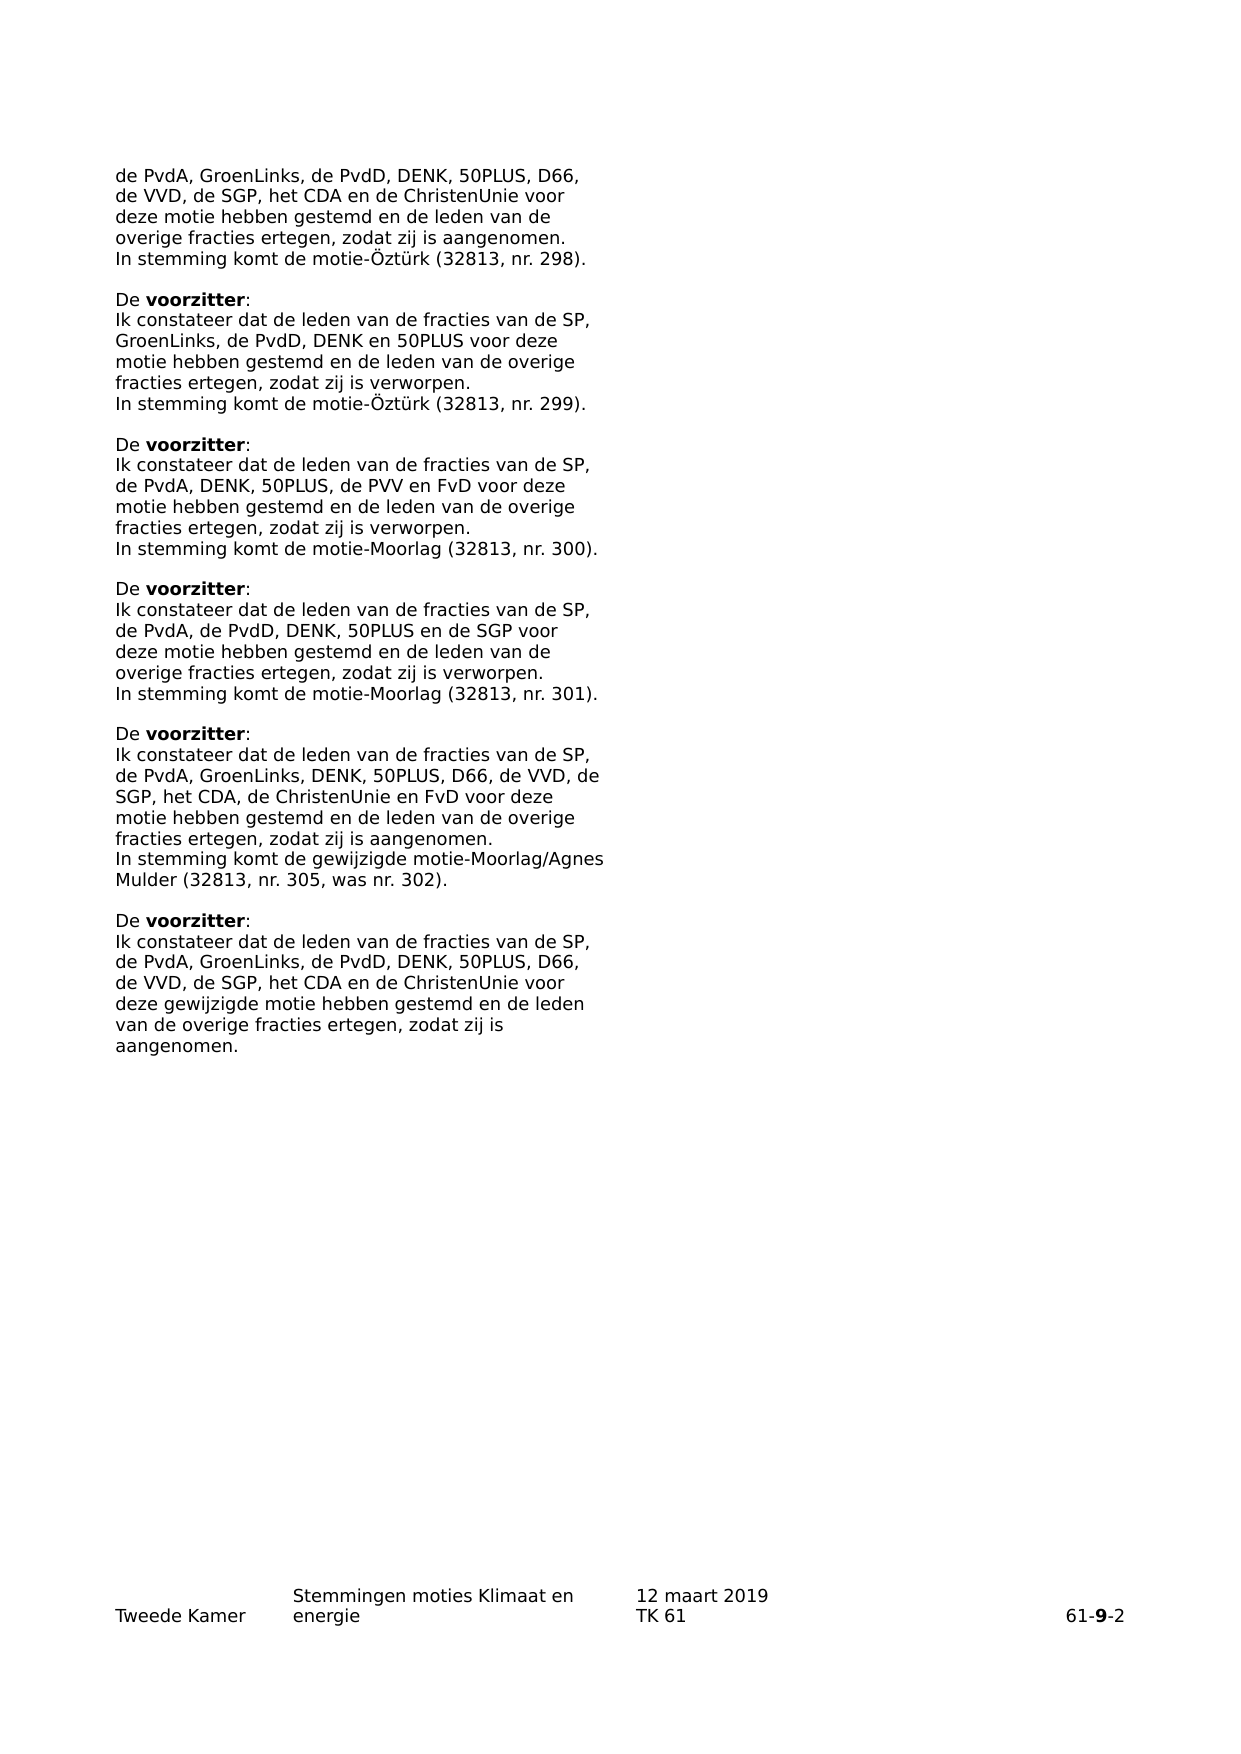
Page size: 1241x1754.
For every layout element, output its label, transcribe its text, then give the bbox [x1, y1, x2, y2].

text Ik constateer dat de leden van de fracties van de SP, de PvdA, GroenLinks, DENK, 50PLUS, D66, de VVD, de SGP, het CDA, de ChristenUnie en FvD voor deze motie hebben gestemd en de leden van de overige fracties ertegen, zodat zij is aangenomen. [115, 745, 605, 849]
text In stemming komt de motie-Öztürk (32813, nr. 299). [115, 393, 605, 414]
text Ik constateer dat de leden van de fracties van de SP, GroenLinks, de PvdD, DENK en 50PLUS voor deze motie hebben gestemd en de leden van de overige fracties ertegen, zodat zij is verworpen. [115, 310, 605, 393]
text De voorzitter: [115, 911, 605, 931]
text De voorzitter: [115, 579, 605, 600]
text De voorzitter: [115, 724, 605, 745]
text De voorzitter: [115, 434, 605, 455]
text De voorzitter: [115, 289, 605, 310]
text In stemming komt de gewijzigde motie-Moorlag/Agnes Mulder (32813, nr. 305, was nr. 302). [115, 849, 605, 891]
text In stemming komt de motie-Moorlag (32813, nr. 300). [115, 538, 605, 559]
text In stemming komt de motie-Moorlag (32813, nr. 301). [115, 683, 605, 704]
text Ik constateer dat de leden van de fracties van de SP, de PvdA, GroenLinks, de PvdD, DENK, 50PLUS, D66, de VVD, de SGP, het CDA en de ChristenUnie voor deze gewijzigde motie hebben gestemd en de leden van de overige fracties ertegen, zodat zij is aangenomen. [115, 931, 605, 1056]
text de PvdA, GroenLinks, de PvdD, DENK, 50PLUS, D66, de VVD, de SGP, het CDA en de ChristenUnie voor deze motie hebben gestemd en de leden van de overige fracties ertegen, zodat zij is aangenomen. [115, 165, 605, 249]
text In stemming komt de motie-Öztürk (32813, nr. 298). [115, 249, 605, 269]
text Ik constateer dat de leden van de fracties van de SP, de PvdA, de PvdD, DENK, 50PLUS en de SGP voor deze motie hebben gestemd en de leden van de overige fracties ertegen, zodat zij is verworpen. [115, 600, 605, 683]
text Ik constateer dat de leden van de fracties van de SP, de PvdA, DENK, 50PLUS, de PVV en FvD voor deze motie hebben gestemd en de leden van de overige fracties ertegen, zodat zij is verworpen. [115, 455, 605, 538]
